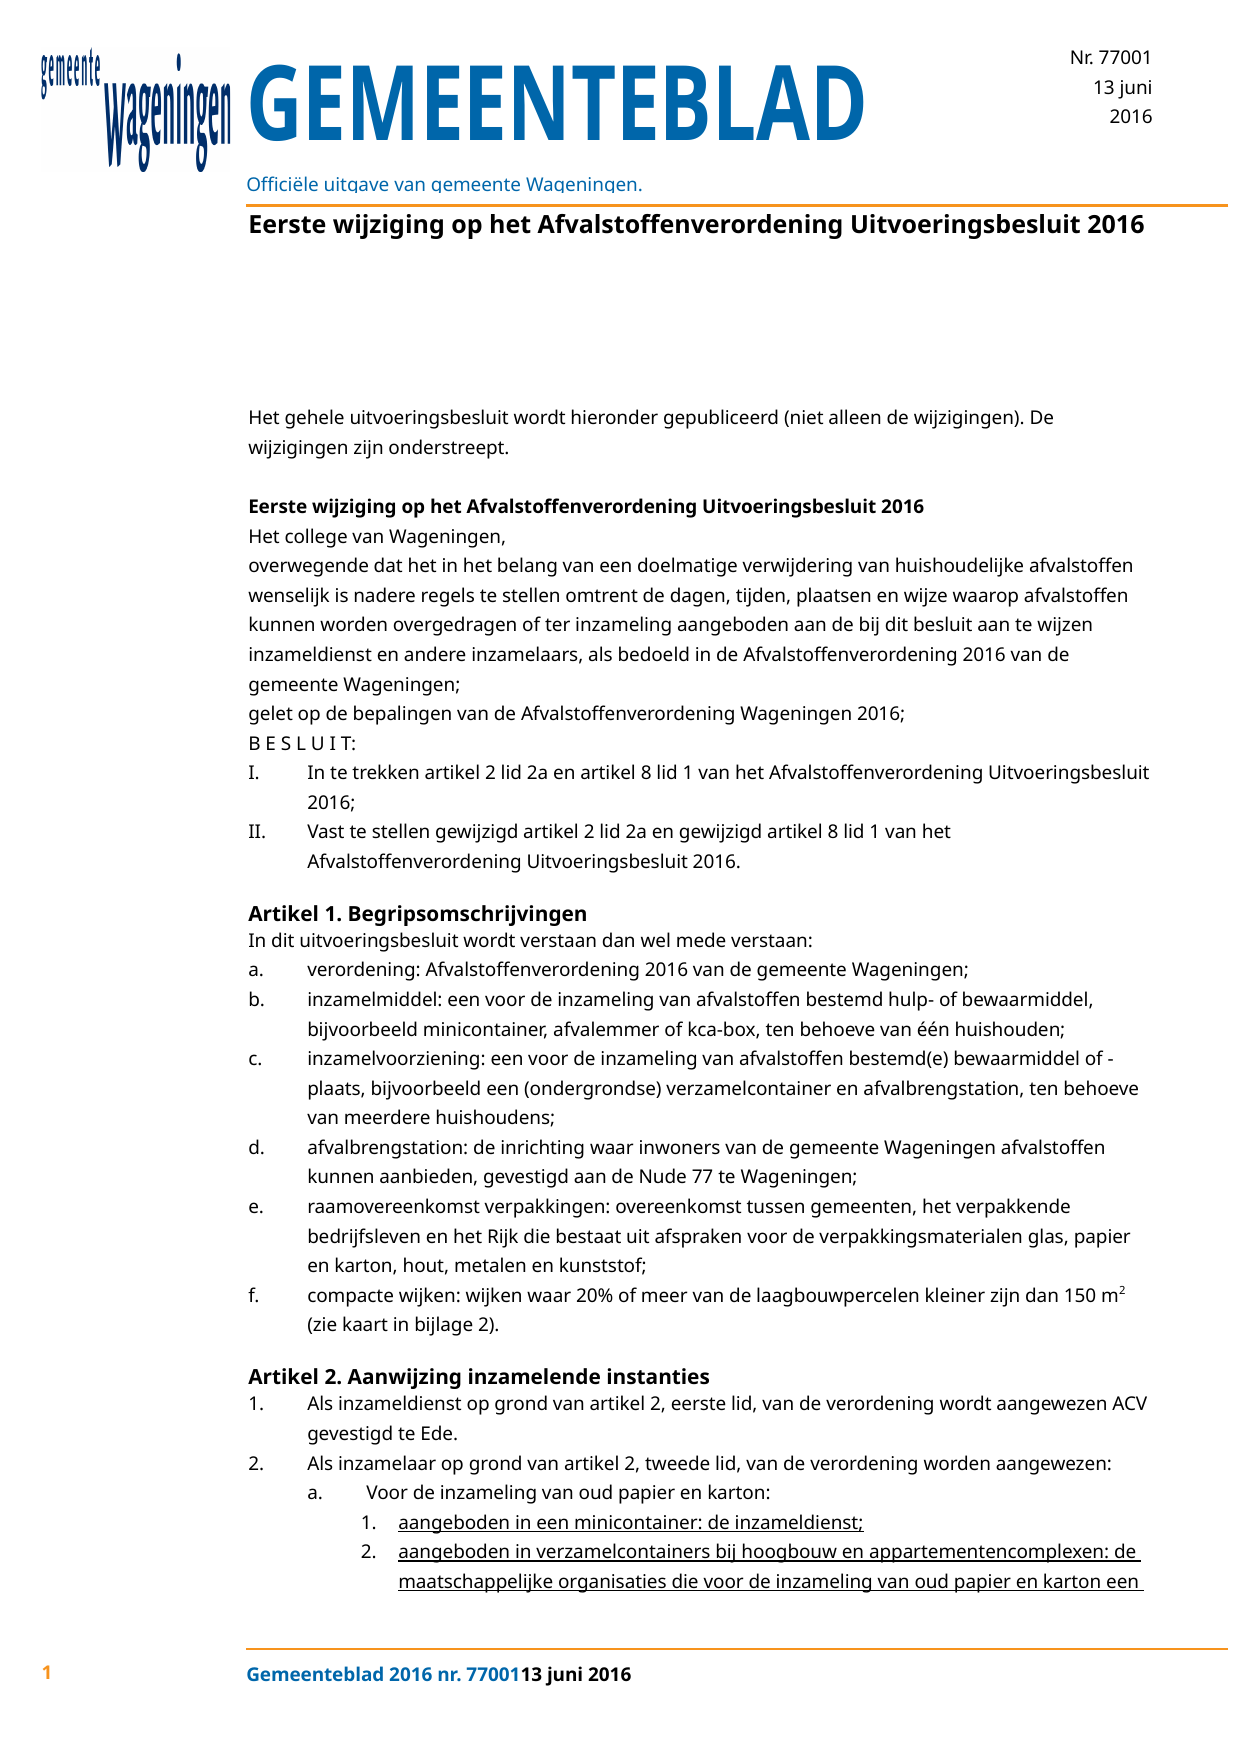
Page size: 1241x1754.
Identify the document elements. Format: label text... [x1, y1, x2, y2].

list compacte wijken: wijken waar 20% of meer van de laagbouwpercelen kleiner zijn dan 150 m2 (zie kaart in bijlage 2). [248, 1282, 1152, 1337]
list Als inzameldienst op grond van artikel 2, eerste lid, van de verordening wordt aangewezen ACV gevestigd te Ede. [248, 1391, 1152, 1446]
list afvalbrengstation: de inrichting waar inwoners van de gemeente Wageningen afvalstoffen kunnen aanbieden, gevestigd aan de Nude 77 te Wageningen; [248, 1134, 1152, 1189]
list inzamelvoorziening: een voor de inzameling van afvalstoffen bestemd(e) bewaarmiddel of -plaats, bijvoorbeeld een (ondergrondse) verzamelcontainer en afvalbrengstation, ten behoeve van meerdere huishoudens; [248, 1045, 1152, 1130]
text Het gehele uitvoeringsbesluit wordt hieronder gepubliceerd (niet alleen de wijzigingen). De wijzigingen zijn onderstreept. [248, 404, 1152, 460]
list aangeboden in een minicontainer: de inzameldienst; [361, 1509, 1152, 1534]
text Eerste wijziging op het Afvalstoffenverordening Uitvoeringsbesluit 2016 [248, 207, 1152, 241]
list Voor de inzameling van oud papier en karton: [307, 1479, 1152, 1505]
text In dit uitvoeringsbesluit wordt verstaan dan wel mede verstaan: [248, 927, 1152, 953]
list Als inzamelaar op grond van artikel 2, tweede lid, van de verordening worden aangewezen: [248, 1450, 1152, 1475]
text Artikel 1. Begripsomschrijvingen [248, 899, 1152, 927]
text B E S L U I T: [248, 730, 1152, 756]
list In te trekken artikel 2 lid 2a en artikel 8 lid 1 van het Afvalstoffenverordening Uitvoeringsbesluit 2016; [248, 759, 1152, 815]
list raamovereenkomst verpakkingen: overeenkomst tussen gemeenten, het verpakkende bedrijfsleven en het Rijk die bestaat uit afspraken voor de verpakkingsmaterialen glas, papier en karton, hout, metalen en kunststof; [248, 1193, 1152, 1278]
list Vast te stellen gewijzigd artikel 2 lid 2a en gewijzigd artikel 8 lid 1 van het Afvalstoffenverordening Uitvoeringsbesluit 2016. [248, 819, 1152, 874]
text Eerste wijziging op het Afvalstoffenverordening Uitvoeringsbesluit 2016 [248, 493, 1152, 519]
picture [41, 47, 231, 172]
list verordening: Afvalstoffenverordening 2016 van de gemeente Wageningen; [248, 957, 1152, 982]
list aangeboden in verzamelcontainers bij hoogbouw en appartementencomplexen: de maatschappelijke organisaties die voor de inzameling van oud papier en karton een [361, 1538, 1152, 1594]
list inzamelmiddel: een voor de inzameling van afvalstoffen bestemd hulp- of bewaarmiddel, bijvoorbeeld minicontainer, afvalemmer of kca-box, ten behoeve van één huishouden; [248, 986, 1152, 1042]
text overwegende dat het in het belang van een doelmatige verwijdering van huishoudelijke afvalstoffen wenselijk is nadere regels te stellen omtrent de dagen, tijden, plaatsen en wijze waarop afvalstoffen kunnen worden overgedragen of ter inzameling aangeboden aan de bij dit besluit aan te wijzen inzameldienst en andere inzamelaars, als bedoeld in de Afvalstoffenverordening 2016 van de gemeente Wageningen; [248, 552, 1152, 696]
text Artikel 2. Aanwijzing inzamelende instanties [248, 1362, 1152, 1391]
text gelet op de bepalingen van de Afvalstoffenverordening Wageningen 2016; [248, 700, 1152, 726]
text Het college van Wageningen, [248, 523, 1152, 548]
